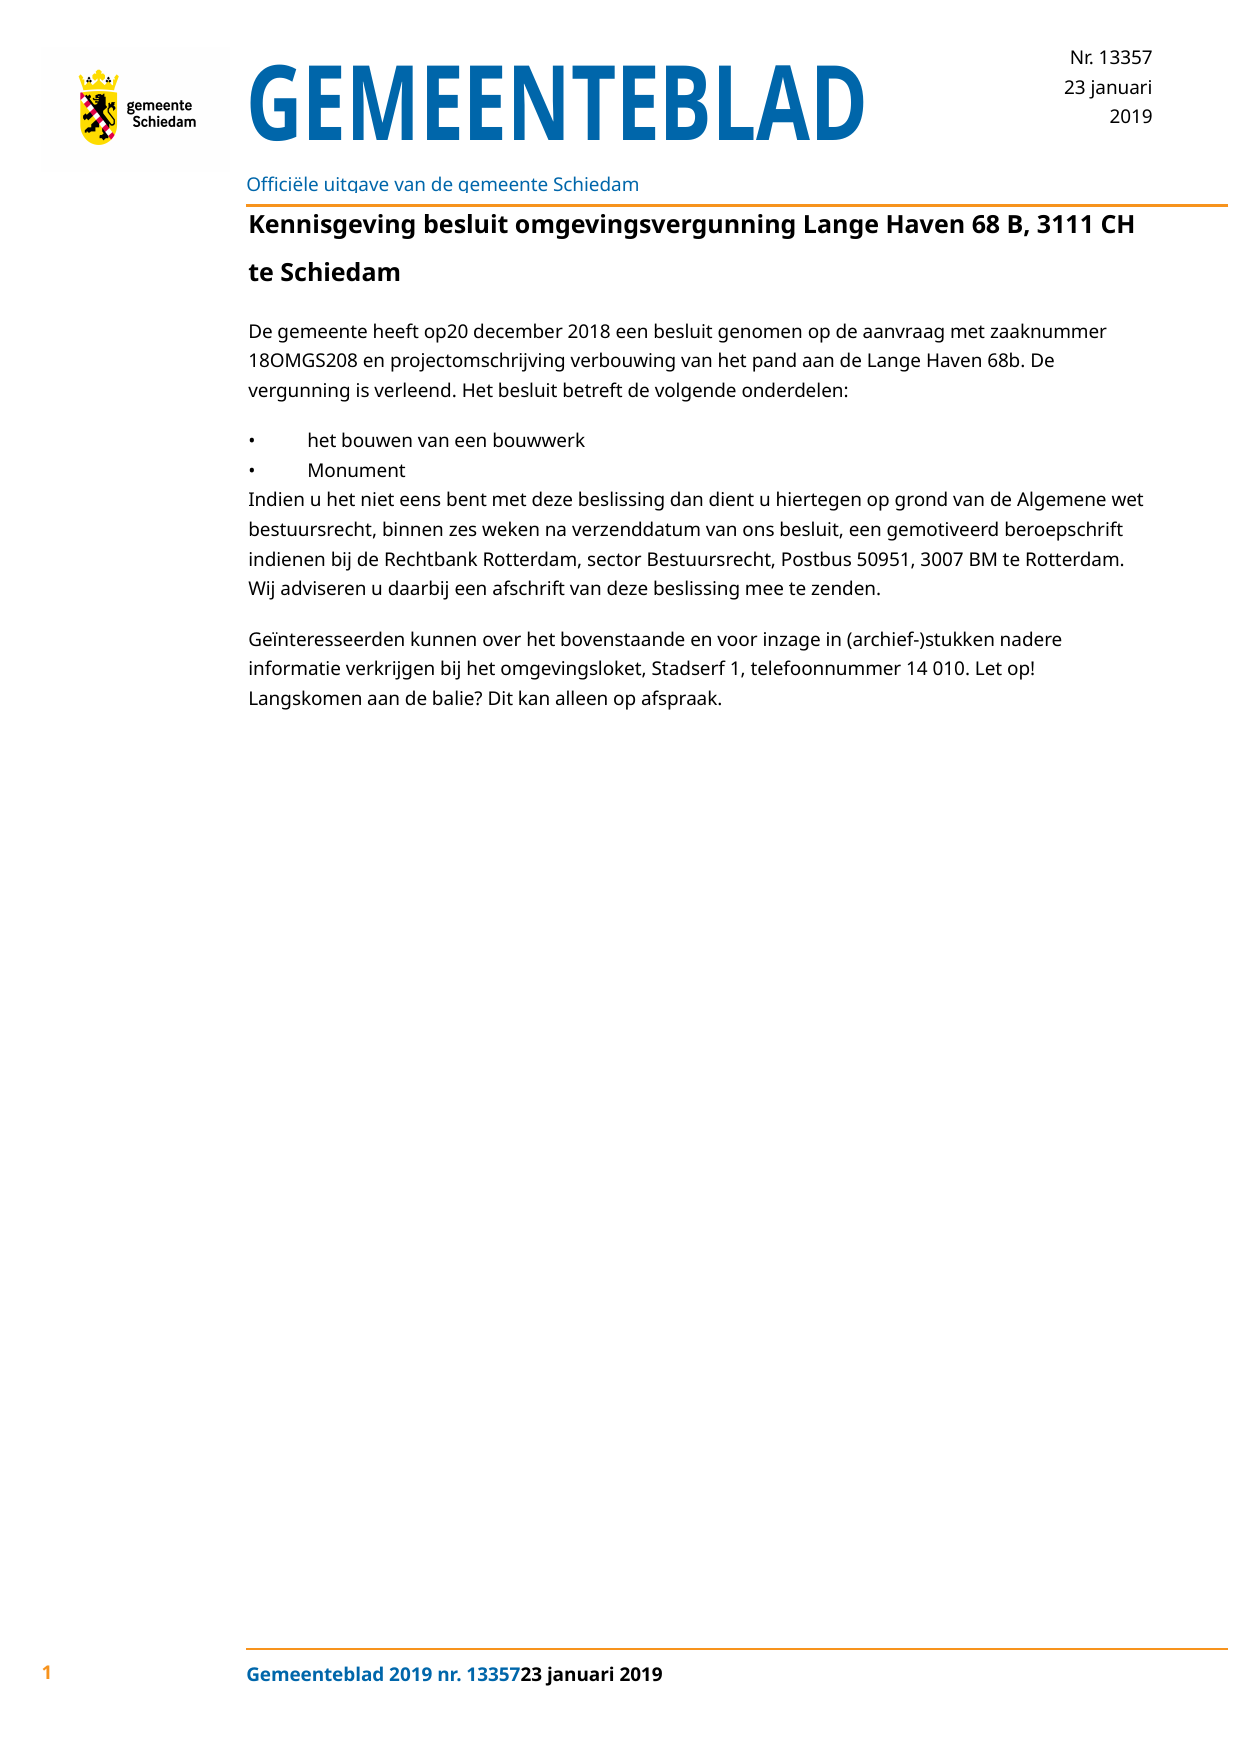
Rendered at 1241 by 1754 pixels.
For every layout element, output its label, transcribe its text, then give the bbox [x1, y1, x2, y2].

text De gemeente heeft op20 december 2018 een besluit genomen op de aanvraag met zaaknummer 18OMGS208 en projectomschrijving verbouwing van het pand aan de Lange Haven 68b. De vergunning is verleend. Het besluit betreft de volgende onderdelen: [248, 318, 1152, 403]
text Geïnteresseerden kunnen over het bovenstaande en voor inzage in (archief-)stukken nadere informatie verkrijgen bij het omgevingsloket, Stadserf 1, telefoonnummer 14 010. Let op! Langskomen aan de balie? Dit kan alleen op afspraak. [248, 626, 1152, 711]
list het bouwen van een bouwwerk [248, 427, 1152, 453]
picture [41, 47, 231, 172]
list Monument [248, 457, 1152, 483]
text Kennisgeving besluit omgevingsvergunning Lange Haven 68 B, 3111 CH te Schiedam [248, 207, 1152, 288]
text Indien u het niet eens bent met deze beslissing dan dient u hiertegen op grond van de Algemene wet bestuursrecht, binnen zes weken na verzenddatum van ons besluit, een gemotiveerd beroepschrift indienen bij de Rechtbank Rotterdam, sector Bestuursrecht, Postbus 50951, 3007 BM te Rotterdam. Wij adviseren u daarbij een afschrift van deze beslissing mee te zenden. [248, 487, 1152, 601]
